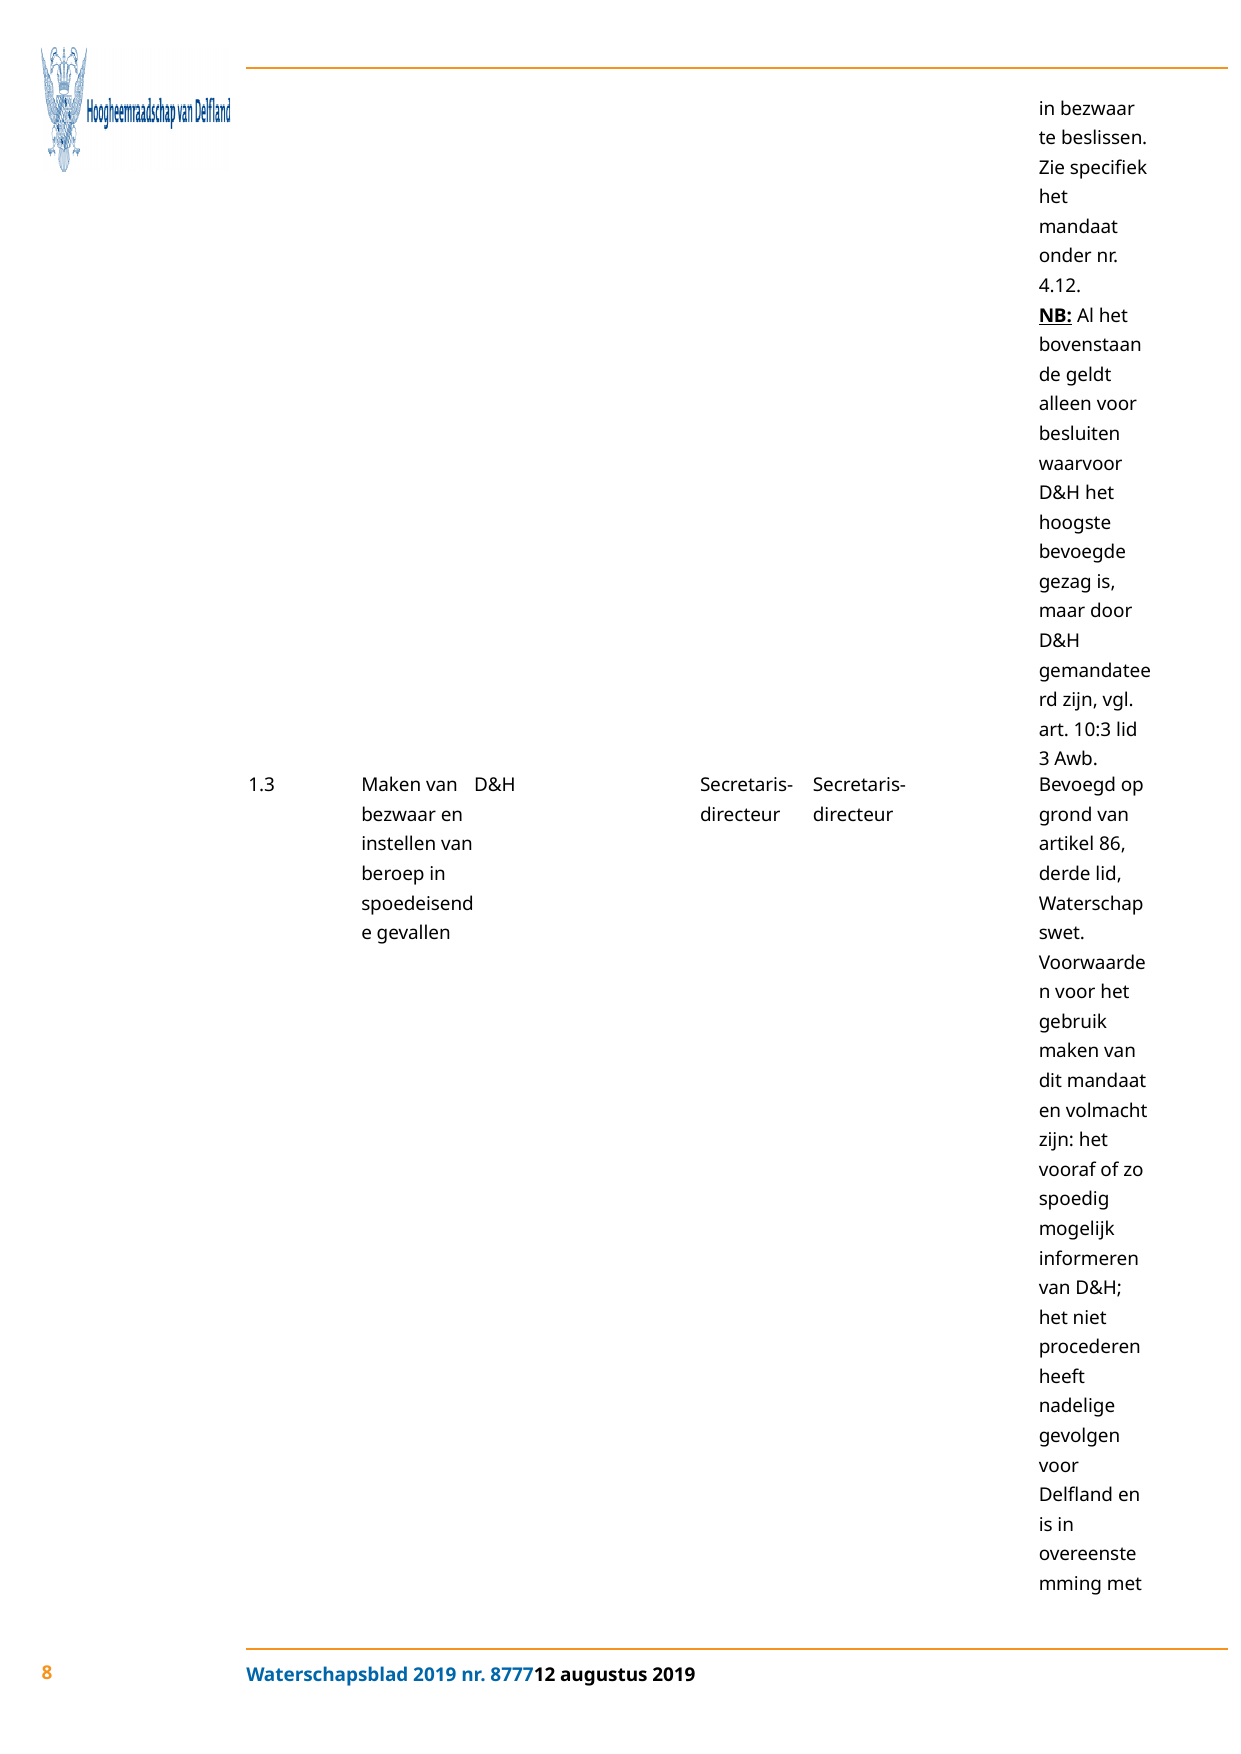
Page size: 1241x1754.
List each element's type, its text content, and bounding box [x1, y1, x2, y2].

table_cell [474, 95, 587, 771]
table_cell [926, 95, 1038, 771]
picture [41, 47, 231, 172]
table_cell [700, 95, 813, 771]
table_cell Secretaris-directeur [813, 771, 926, 1596]
table_cell Maken van bezwaar en instellen van beroep in spoedeisende gevallen [361, 771, 474, 1596]
table_cell Bevoegd op grond van artikel 86, derde lid, Waterschapswet. Voorwaarden voor het gebruik maken van dit mandaat en volmacht zijn: het vooraf of zo spoedig mogelijk informeren van D&H; het niet procederen heeft nadelige gevolgen voor Delfland en is in overeenstemming met [1039, 771, 1152, 1596]
table_cell [248, 95, 361, 771]
table_cell [926, 771, 1038, 1596]
table_cell D&H [474, 771, 587, 1596]
table_cell [587, 95, 700, 771]
table_cell [361, 95, 474, 771]
table_cell in bezwaar te beslissen. Zie specifiek het mandaat onder nr. 4.12. NB: Al het bovenstaande geldt alleen voor besluiten waarvoor D&H het hoogste bevoegde gezag is, maar door D&H gemandateerd zijn, vgl. art. 10:3 lid 3 Awb. [1039, 95, 1152, 771]
table_cell [587, 771, 700, 1596]
table_cell 1.3 [248, 771, 361, 1596]
table_cell Secretaris-directeur [700, 771, 813, 1596]
table_cell [813, 95, 926, 771]
